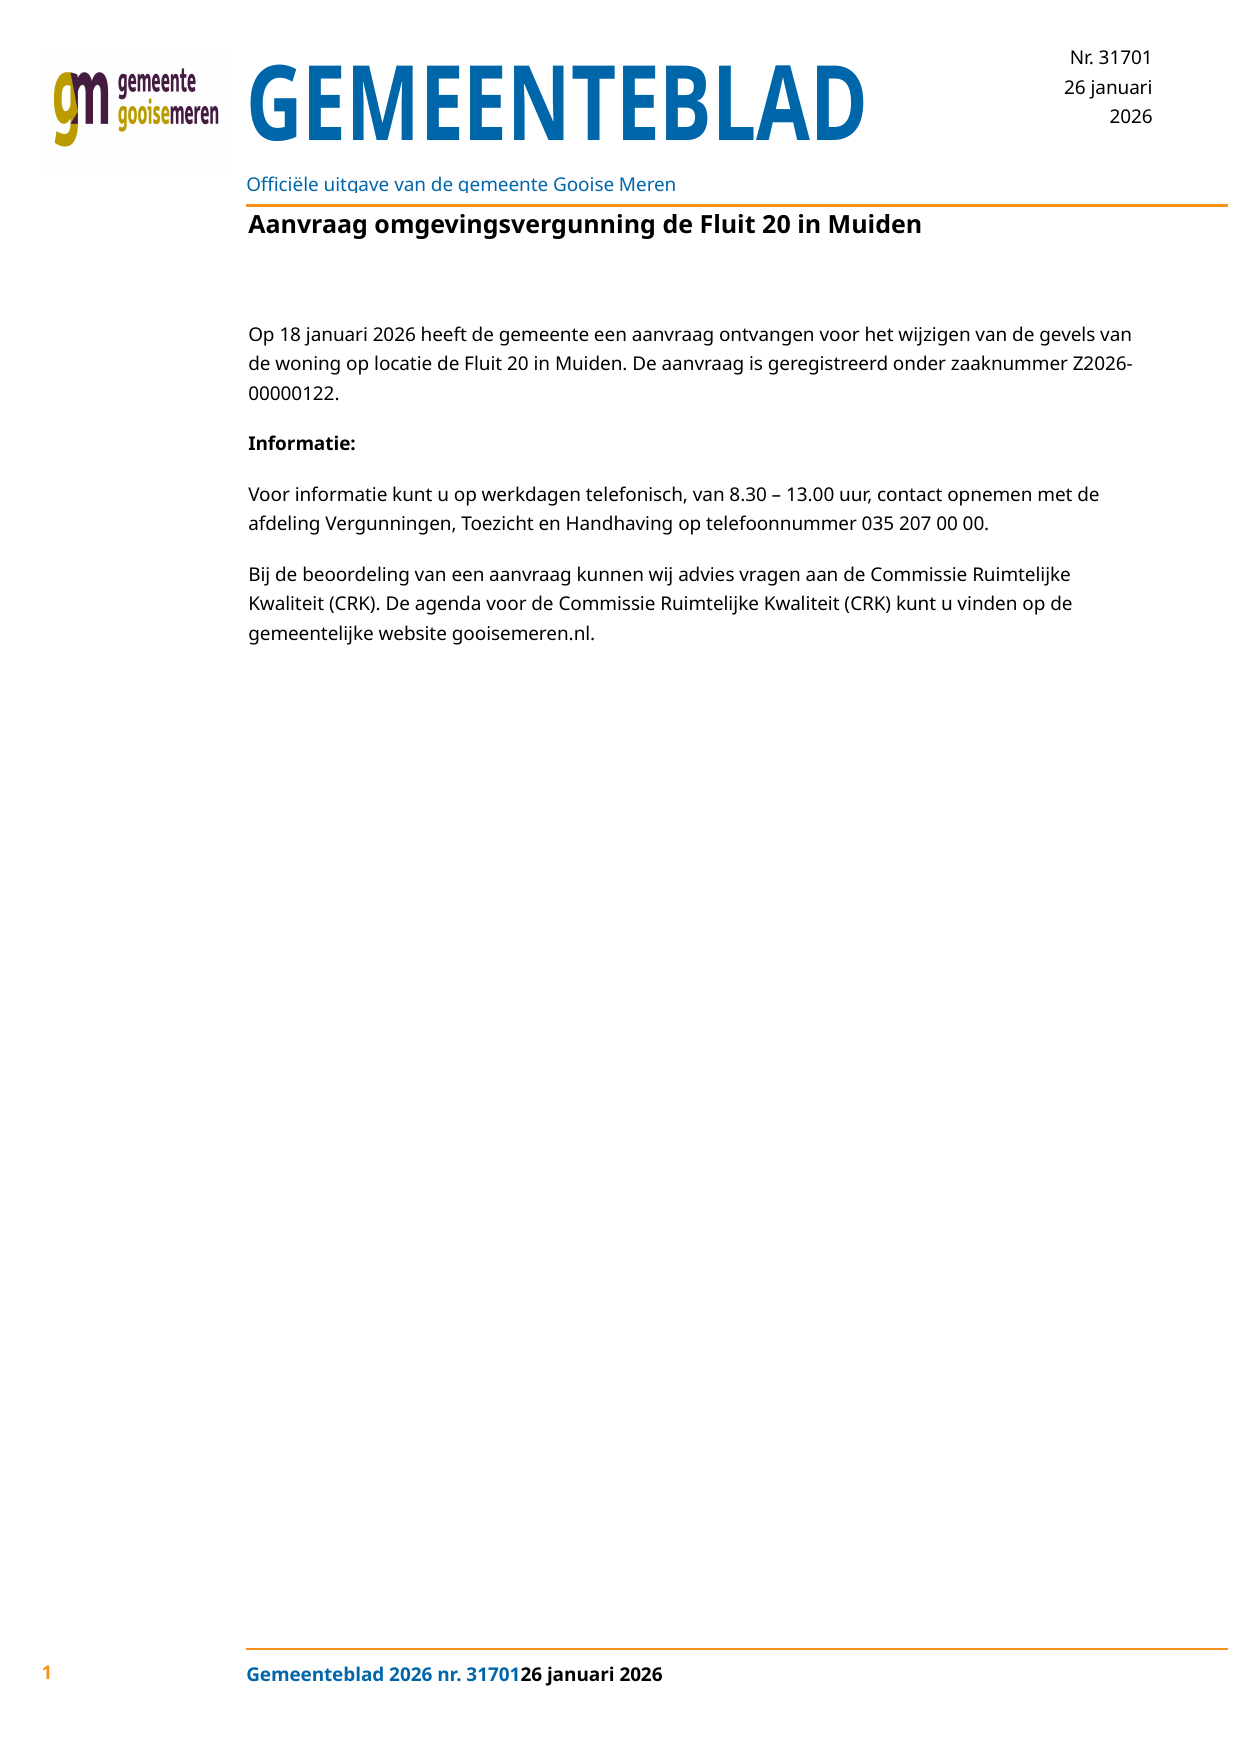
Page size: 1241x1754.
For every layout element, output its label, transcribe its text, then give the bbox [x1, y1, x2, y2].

text Aanvraag omgevingsvergunning de Fluit 20 in Muiden [248, 207, 1152, 241]
text Voor informatie kunt u op werkdagen telefonisch, van 8.30 – 13.00 uur, contact opnemen met de afdeling Vergunningen, Toezicht en Handhaving op telefoonnummer 035 207 00 00. [248, 481, 1152, 536]
picture [41, 47, 231, 172]
text Op 18 januari 2026 heeft de gemeente een aanvraag ontvangen voor het wijzigen van de gevels van de woning op locatie de Fluit 20 in Muiden. De aanvraag is geregistreerd onder zaaknummer Z2026-00000122. [248, 321, 1152, 406]
text Informatie: [248, 430, 1152, 456]
text Bij de beoordeling van een aanvraag kunnen wij advies vragen aan de Commissie Ruimtelijke Kwaliteit (CRK). De agenda voor de Commissie Ruimtelijke Kwaliteit (CRK) kunt u vinden op de gemeentelijke website gooisemeren.nl. [248, 561, 1152, 646]
